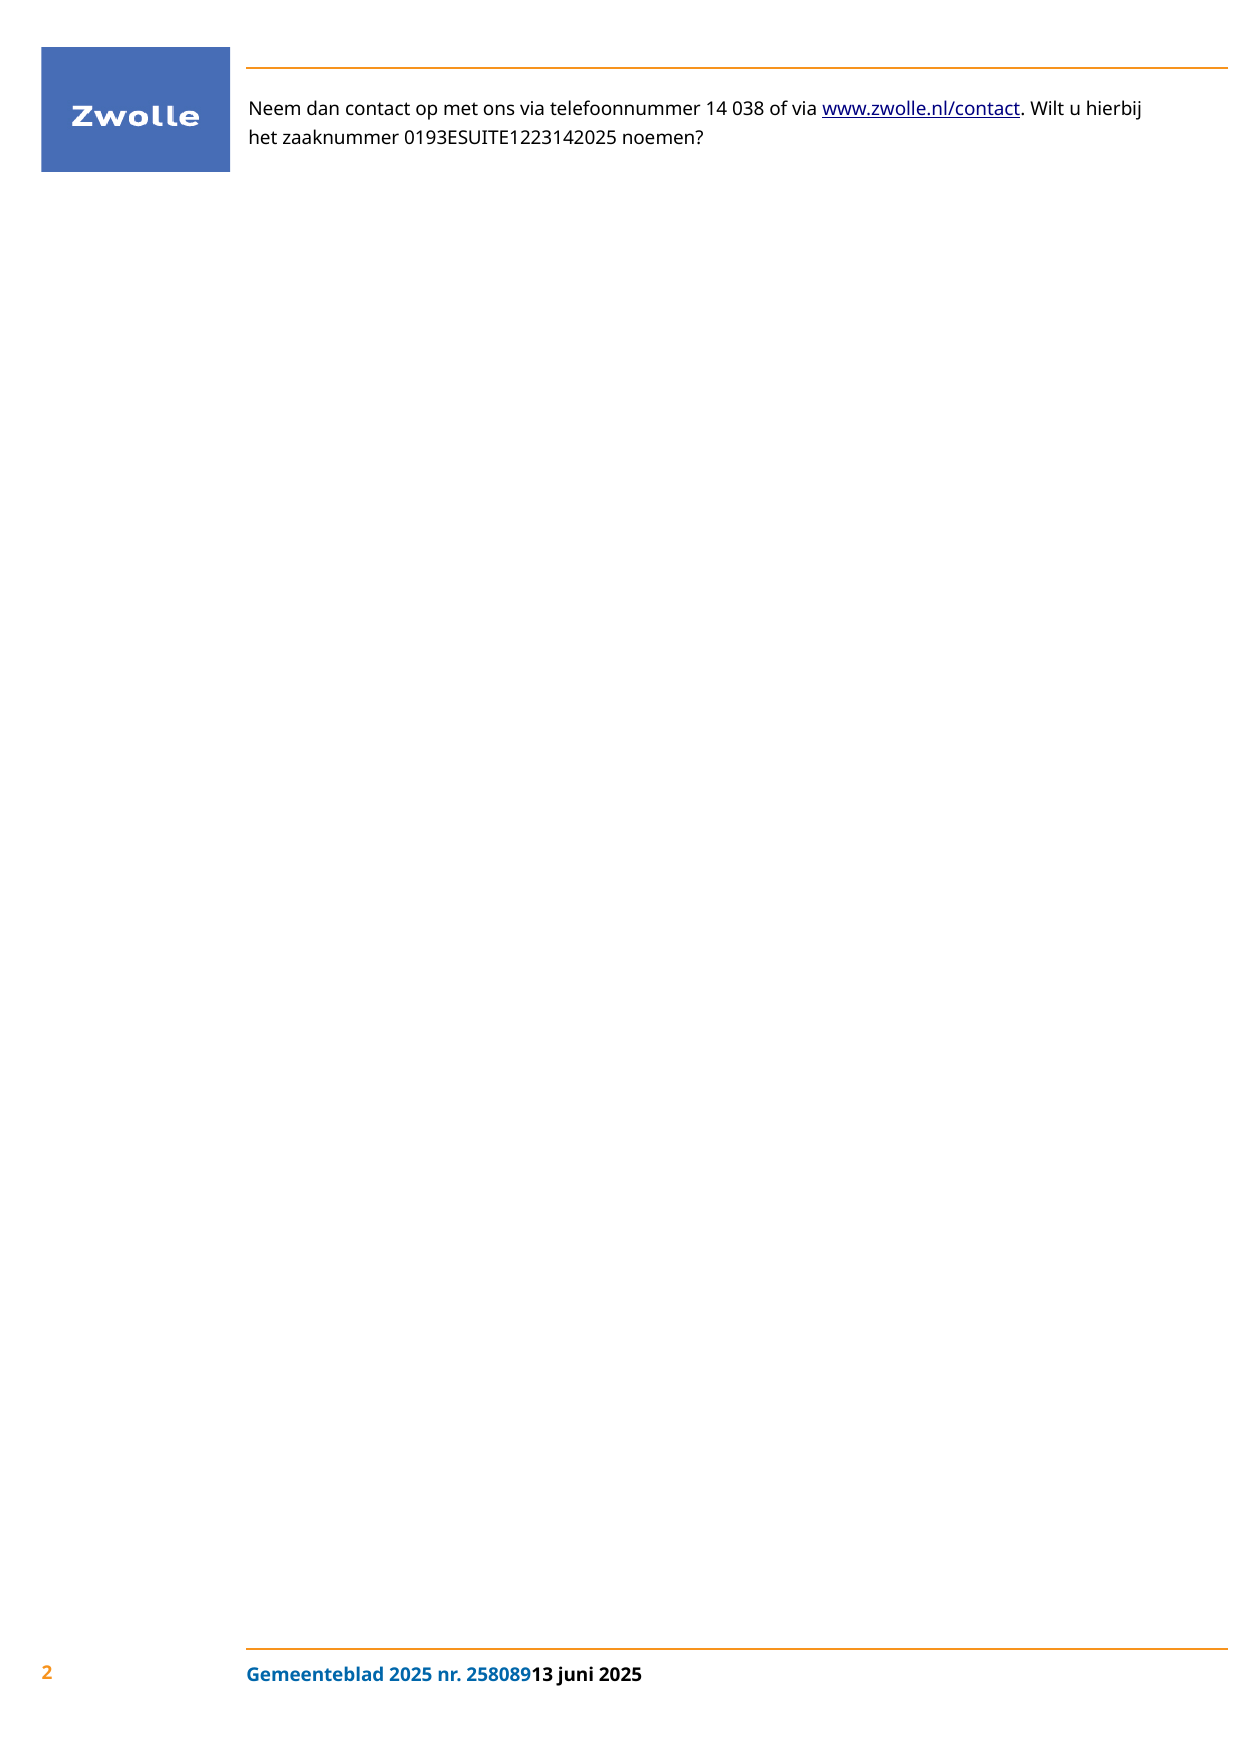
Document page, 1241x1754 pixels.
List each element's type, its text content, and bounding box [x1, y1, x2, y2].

text Neem dan contact op met ons via telefoonnummer 14 038 of via www.zwolle.nl/contact. Wilt u hierbij het zaaknummer 0193ESUITE1223142025 noemen? [248, 95, 1152, 150]
picture [41, 47, 231, 172]
